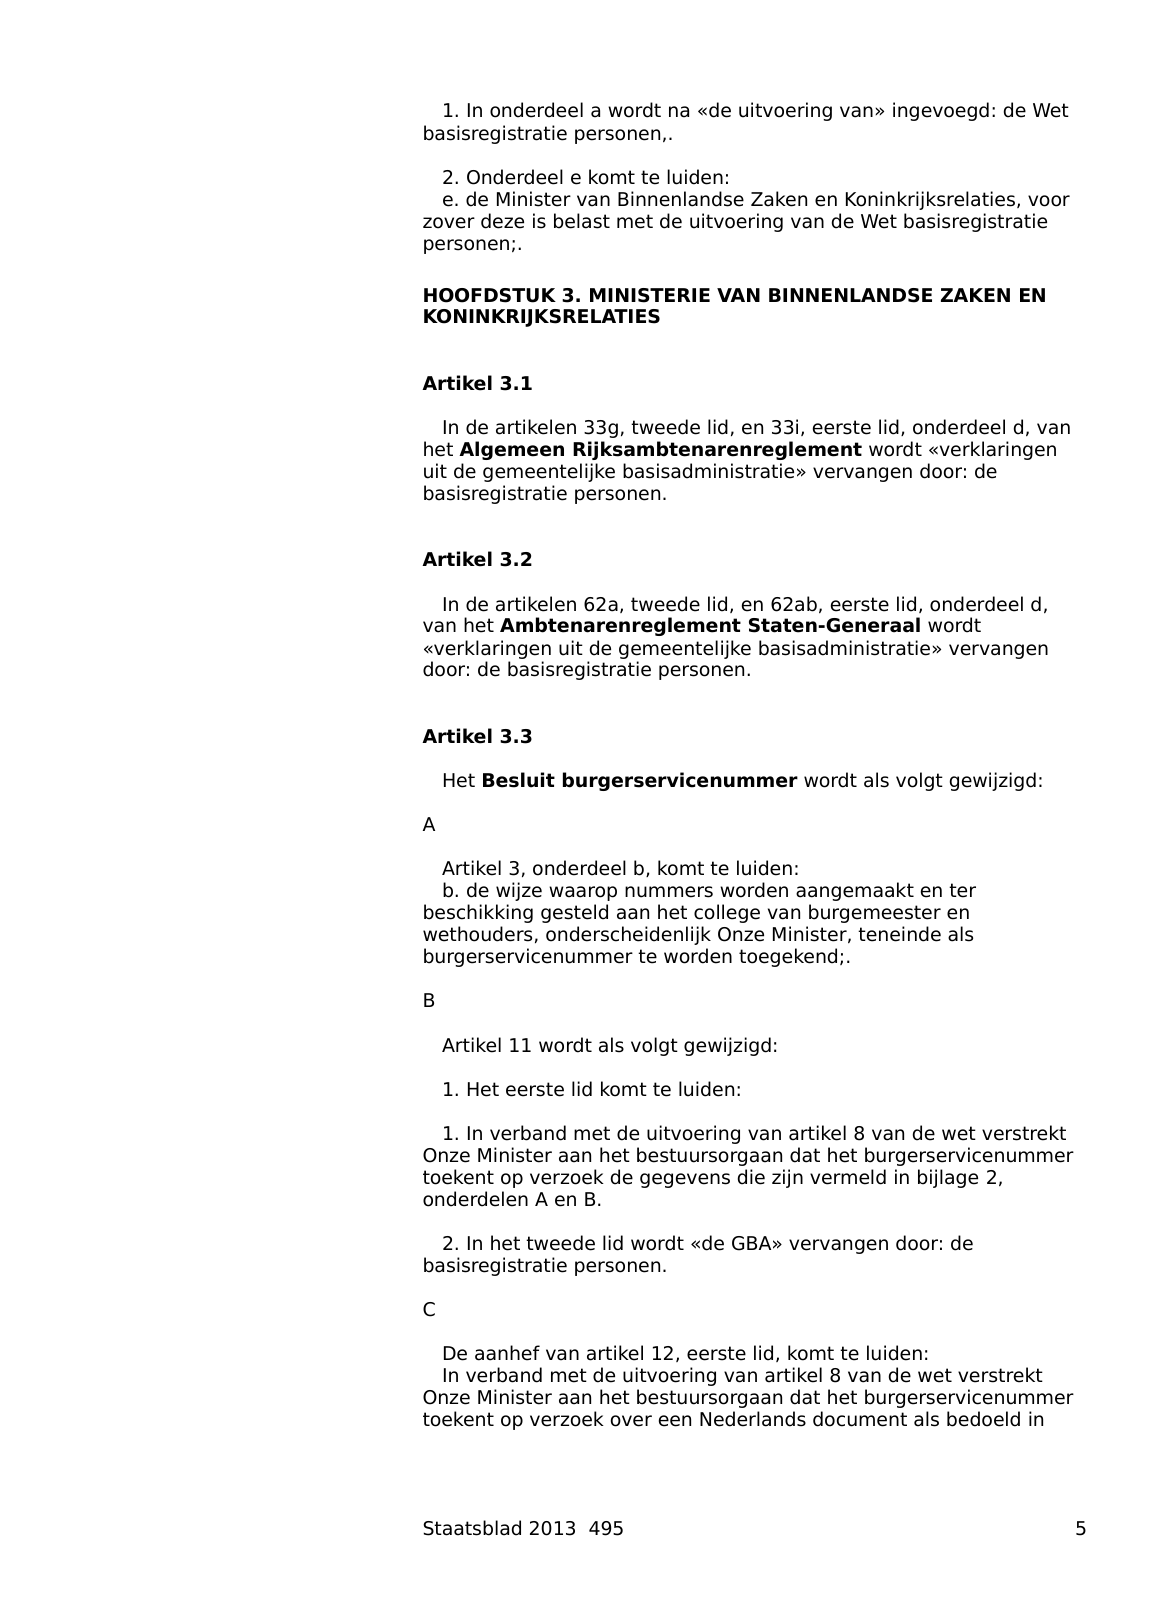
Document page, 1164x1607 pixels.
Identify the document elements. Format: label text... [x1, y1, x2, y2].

text 2. In het tweede lid wordt «de GBA» vervangen door: de basisregistratie personen. [422, 1233, 1087, 1277]
text C [422, 1299, 1087, 1321]
subtitle HOOFDSTUK 3. MINISTERIE VAN BINNENLANDSE ZAKEN EN KONINKRIJKSRELATIES [422, 284, 1087, 328]
text A [422, 814, 1087, 836]
text e. de Minister van Binnenlandse Zaken en Koninkrijksrelaties, voor zover deze is belast met de uitvoering van de Wet basisregistratie personen;. [422, 188, 1087, 254]
text Het Besluit burgerservicenummer wordt als volgt gewijzigd: [422, 770, 1087, 792]
text Artikel 11 wordt als volgt gewijzigd: [422, 1034, 1087, 1056]
text De aanhef van artikel 12, eerste lid, komt te luiden: [422, 1343, 1087, 1365]
text Artikel 3, onderdeel b, komt te luiden: [422, 858, 1087, 880]
subtitle Artikel 3.1 [422, 373, 1087, 395]
subtitle Artikel 3.3 [422, 726, 1087, 748]
subtitle Artikel 3.2 [422, 549, 1087, 571]
text In de artikelen 33g, tweede lid, en 33i, eerste lid, onderdeel d, van het Algemeen Rijksambtenarenreglement wordt «verklaringen uit de gemeentelijke basisadministratie» vervangen door: de basisregistratie personen. [422, 417, 1087, 505]
text b. de wijze waarop nummers worden aangemaakt en ter beschikking gesteld aan het college van burgemeester en wethouders, onderscheidenlijk Onze Minister, teneinde als burgerservicenummer te worden toegekend;. [422, 880, 1087, 968]
text In verband met de uitvoering van artikel 8 van de wet verstrekt Onze Minister aan het bestuursorgaan dat het burgerservicenummer toekent op verzoek over een Nederlands document als bedoeld in [422, 1365, 1087, 1431]
text 1. In verband met de uitvoering van artikel 8 van de wet verstrekt Onze Minister aan het bestuursorgaan dat het burgerservicenummer toekent op verzoek de gegevens die zijn vermeld in bijlage 2, onderdelen A en B. [422, 1123, 1087, 1211]
text 2. Onderdeel e komt te luiden: [422, 167, 1087, 188]
text In de artikelen 62a, tweede lid, en 62ab, eerste lid, onderdeel d, van het Ambtenarenreglement Staten-Generaal wordt «verklaringen uit de gemeentelijke basisadministratie» vervangen door: de basisregistratie personen. [422, 593, 1087, 681]
text 1. In onderdeel a wordt na «de uitvoering van» ingevoegd: de Wet basisregistratie personen,. [422, 100, 1087, 144]
text B [422, 990, 1087, 1012]
text 1. Het eerste lid komt te luiden: [422, 1079, 1087, 1101]
